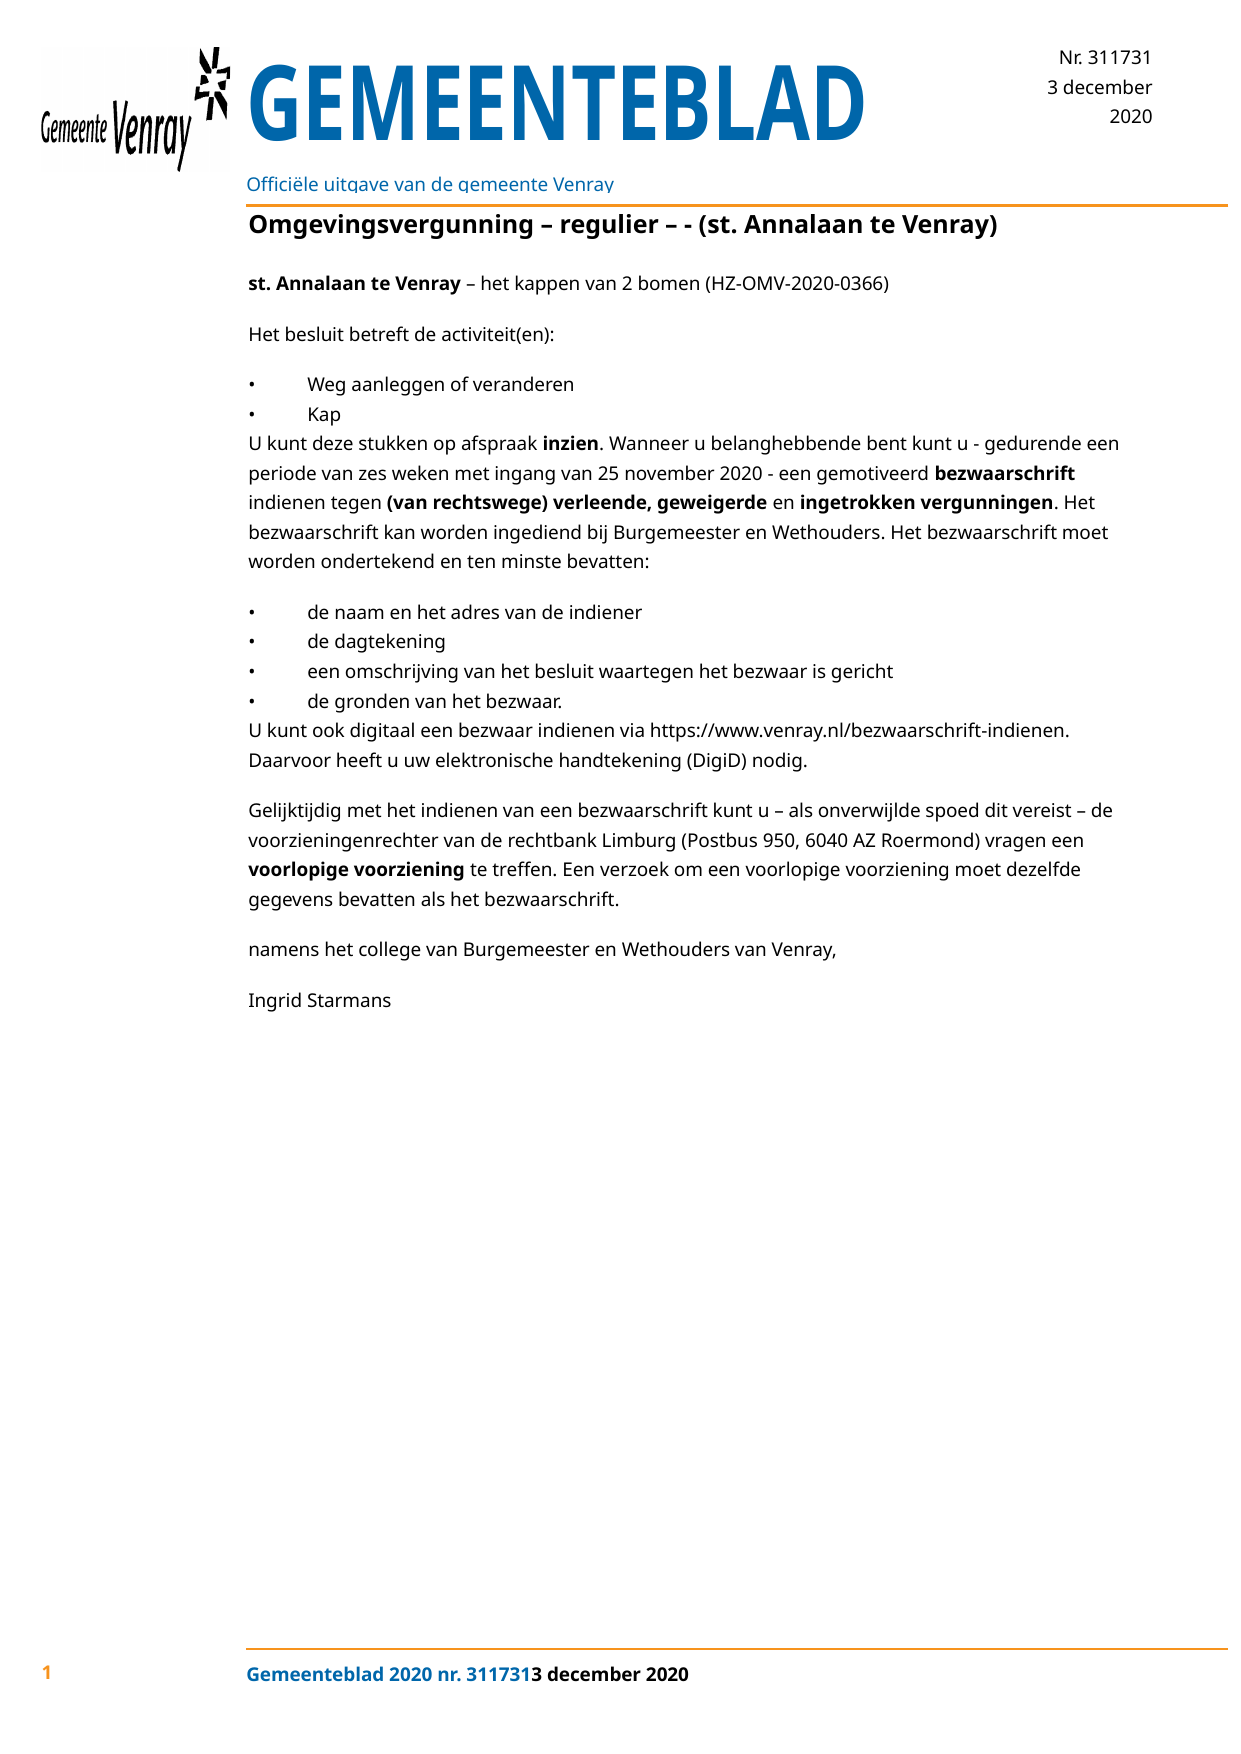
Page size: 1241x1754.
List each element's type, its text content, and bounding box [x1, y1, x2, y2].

picture [41, 47, 231, 172]
list de naam en het adres van de indiener [248, 599, 1152, 625]
text Ingrid Starmans [248, 987, 1152, 1013]
text Het besluit betreft de activiteit(en): [248, 321, 1152, 346]
list Kap [248, 401, 1152, 426]
text namens het college van Burgemeester en Wethouders van Venray, [248, 937, 1152, 962]
text Gelijktijdig met het indienen van een bezwaarschrift kunt u – als onverwijlde spoed dit vereist – de voorzieningenrechter van de rechtbank Limburg (Postbus 950, 6040 AZ Roermond) vragen een voorlopige voorziening te treffen. Een verzoek om een voorlopige voorziening moet dezelfde gegevens bevatten als het bezwaarschrift. [248, 797, 1152, 912]
text st. Annalaan te Venray – het kappen van 2 bomen (HZ-OMV-2020-0366) [248, 270, 1152, 296]
list een omschrijving van het besluit waartegen het bezwaar is gericht [248, 658, 1152, 684]
list de gronden van het bezwaar. [248, 688, 1152, 713]
text Omgevingsvergunning – regulier – - (st. Annalaan te Venray) [248, 207, 1152, 241]
text U kunt ook digitaal een bezwaar indienen via https://www.venray.nl/bezwaarschrift-indienen. Daarvoor heeft u uw elektronische handtekening (DigiD) nodig. [248, 717, 1152, 773]
list de dagtekening [248, 629, 1152, 654]
text U kunt deze stukken op afspraak inzien. Wanneer u belanghebbende bent kunt u - gedurende een periode van zes weken met ingang van 25 november 2020 - een gemotiveerd bezwaarschrift indienen tegen (van rechtswege) verleende, geweigerde en ingetrokken vergunningen. Het bezwaarschrift kan worden ingediend bij Burgemeester en Wethouders. Het bezwaarschrift moet worden ondertekend en ten minste bevatten: [248, 430, 1152, 574]
list Weg aanleggen of veranderen [248, 371, 1152, 397]
